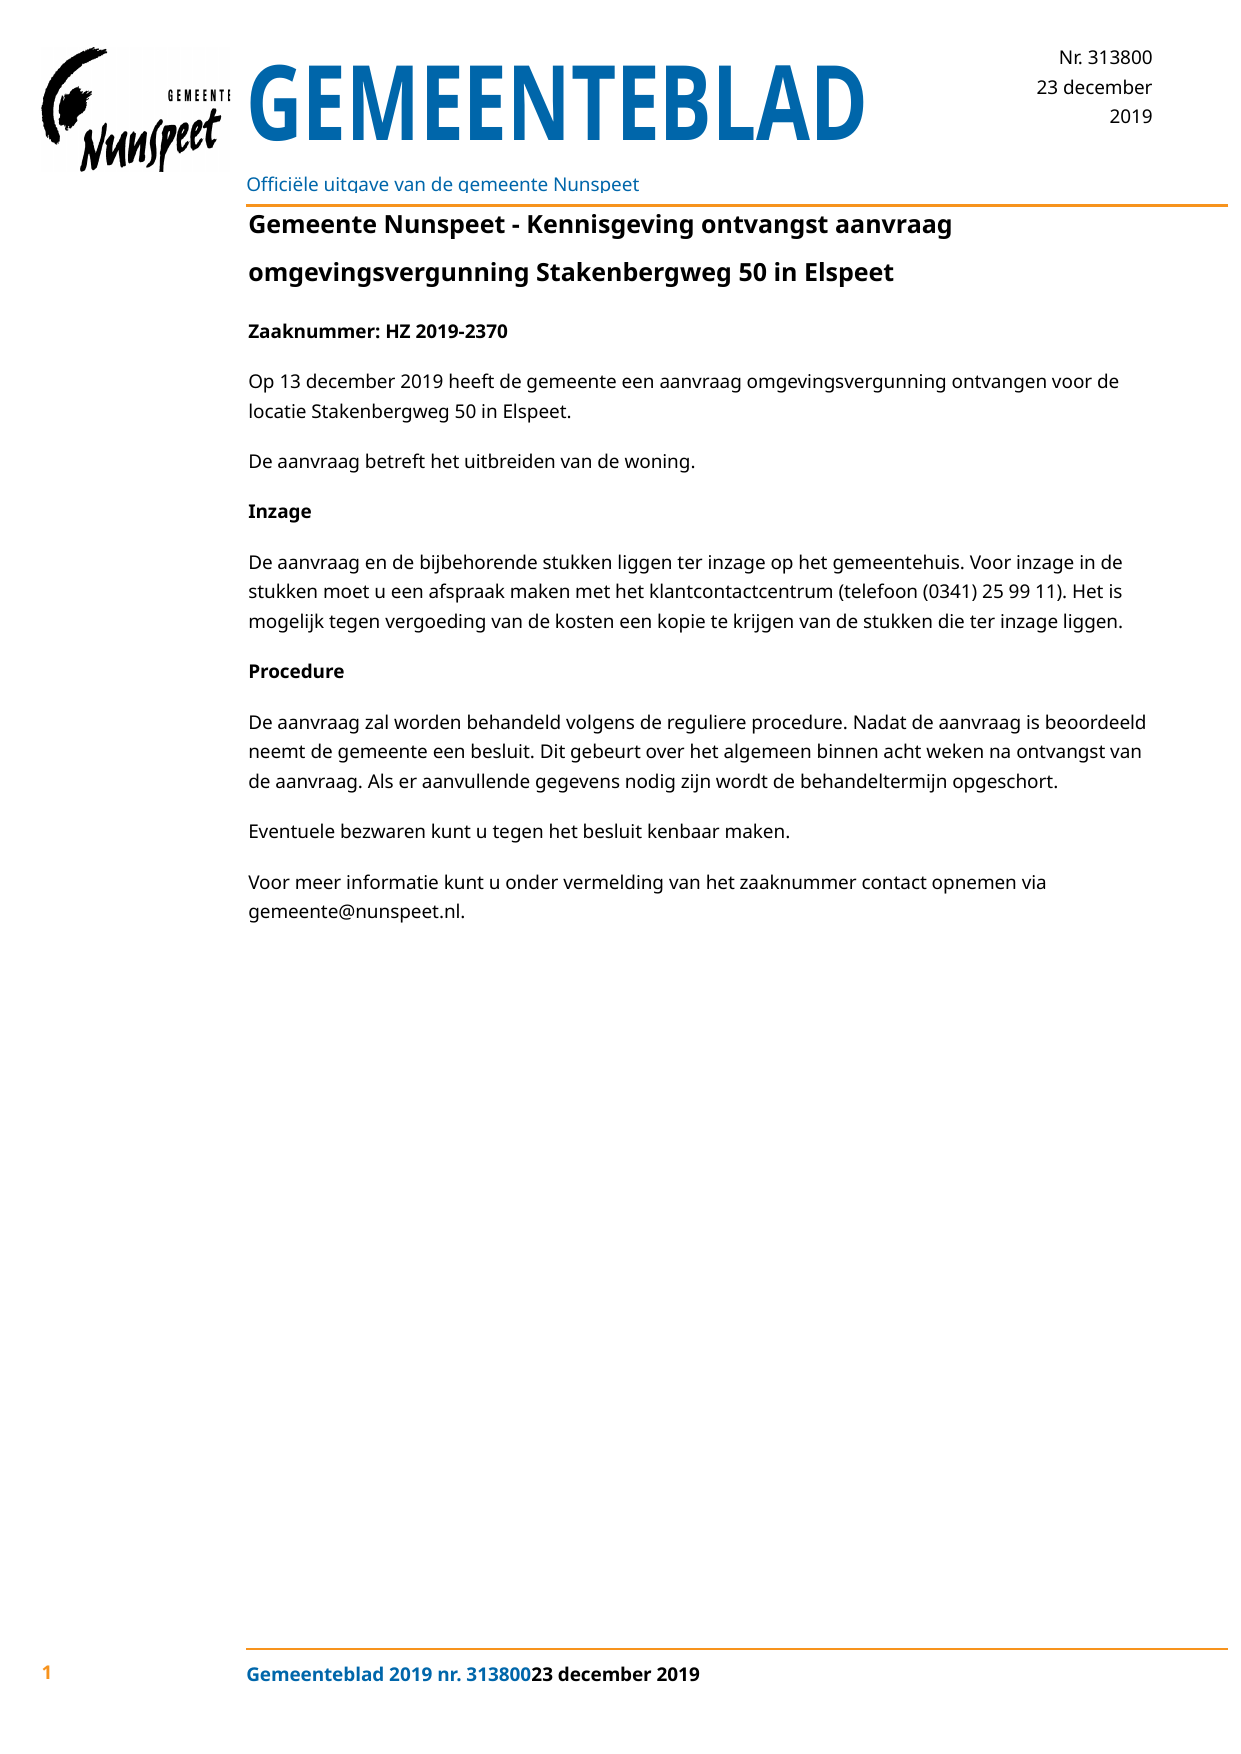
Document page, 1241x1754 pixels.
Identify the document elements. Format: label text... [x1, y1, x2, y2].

text Voor meer informatie kunt u onder vermelding van het zaaknummer contact opnemen via gemeente@nunspeet.nl. [248, 869, 1152, 924]
text Zaaknummer: HZ 2019-2370 [248, 318, 1152, 344]
text Op 13 december 2019 heeft de gemeente een aanvraag omgevingsvergunning ontvangen voor de locatie Stakenbergweg 50 in Elspeet. [248, 368, 1152, 424]
text Procedure [248, 659, 1152, 684]
text De aanvraag betreft het uitbreiden van de woning. [248, 448, 1152, 474]
text De aanvraag en de bijbehorende stukken liggen ter inzage op het gemeentehuis. Voor inzage in de stukken moet u een afspraak maken met het klantcontactcentrum (telefoon (0341) 25 99 11). Het is mogelijk tegen vergoeding van de kosten een kopie te krijgen van de stukken die ter inzage liggen. [248, 549, 1152, 634]
picture [41, 47, 231, 172]
text Gemeente Nunspeet - Kennisgeving ontvangst aanvraag omgevingsvergunning Stakenbergweg 50 in Elspeet [248, 207, 1152, 288]
text De aanvraag zal worden behandeld volgens de reguliere procedure. Nadat de aanvraag is beoordeeld neemt de gemeente een besluit. Dit gebeurt over het algemeen binnen acht weken na ontvangst van de aanvraag. Als er aanvullende gegevens nodig zijn wordt de behandeltermijn opgeschort. [248, 709, 1152, 794]
text Inzage [248, 499, 1152, 524]
text Eventuele bezwaren kunt u tegen het besluit kenbaar maken. [248, 819, 1152, 844]
